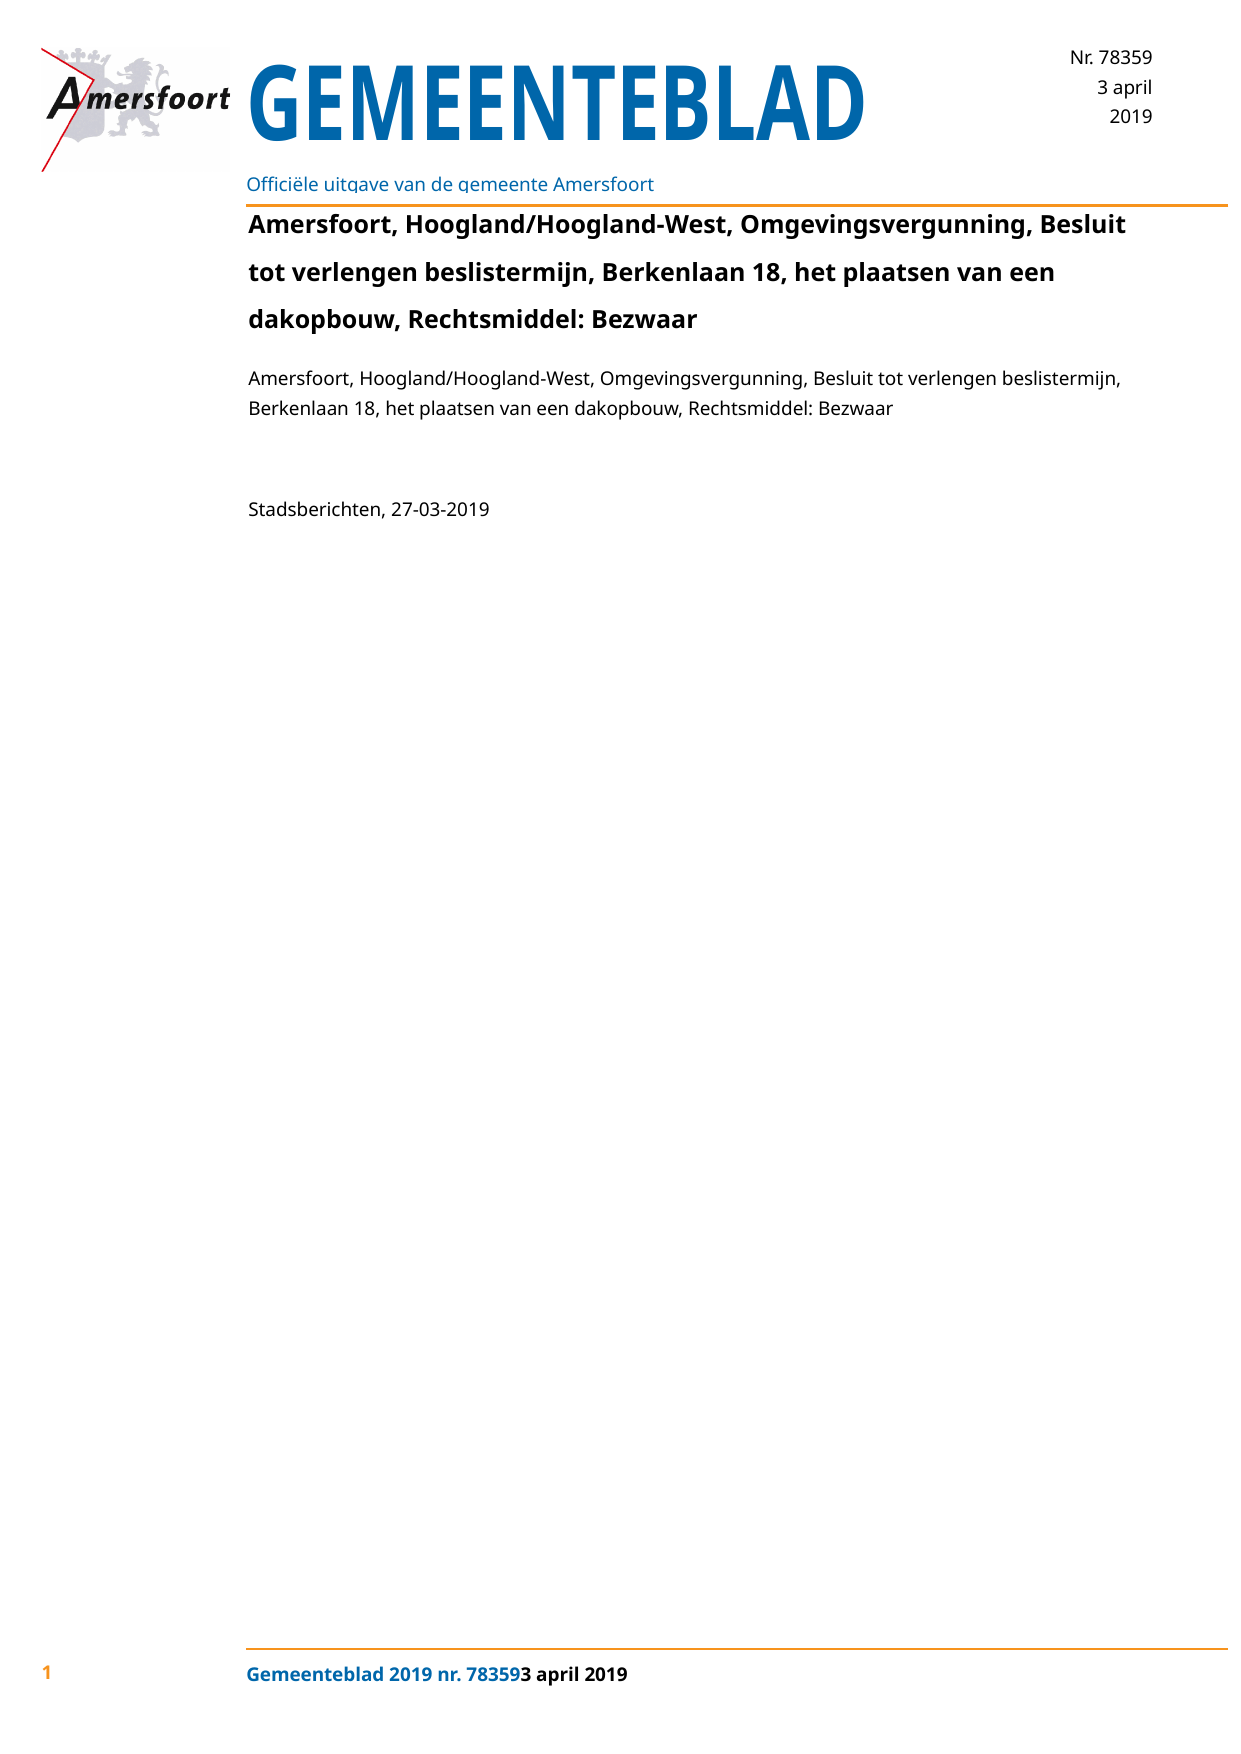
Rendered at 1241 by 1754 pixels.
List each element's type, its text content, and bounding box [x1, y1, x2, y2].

text Amersfoort, Hoogland/Hoogland-West, Omgevingsvergunning, Besluit tot verlengen beslistermijn, Berkenlaan 18, het plaatsen van een dakopbouw, Rechtsmiddel: Bezwaar [248, 366, 1152, 421]
text Amersfoort, Hoogland/Hoogland-West, Omgevingsvergunning, Besluit tot verlengen beslistermijn, Berkenlaan 18, het plaatsen van een dakopbouw, Rechtsmiddel: Bezwaar [248, 207, 1152, 336]
text Stadsberichten, 27-03-2019 [248, 496, 1152, 522]
picture [41, 47, 231, 172]
